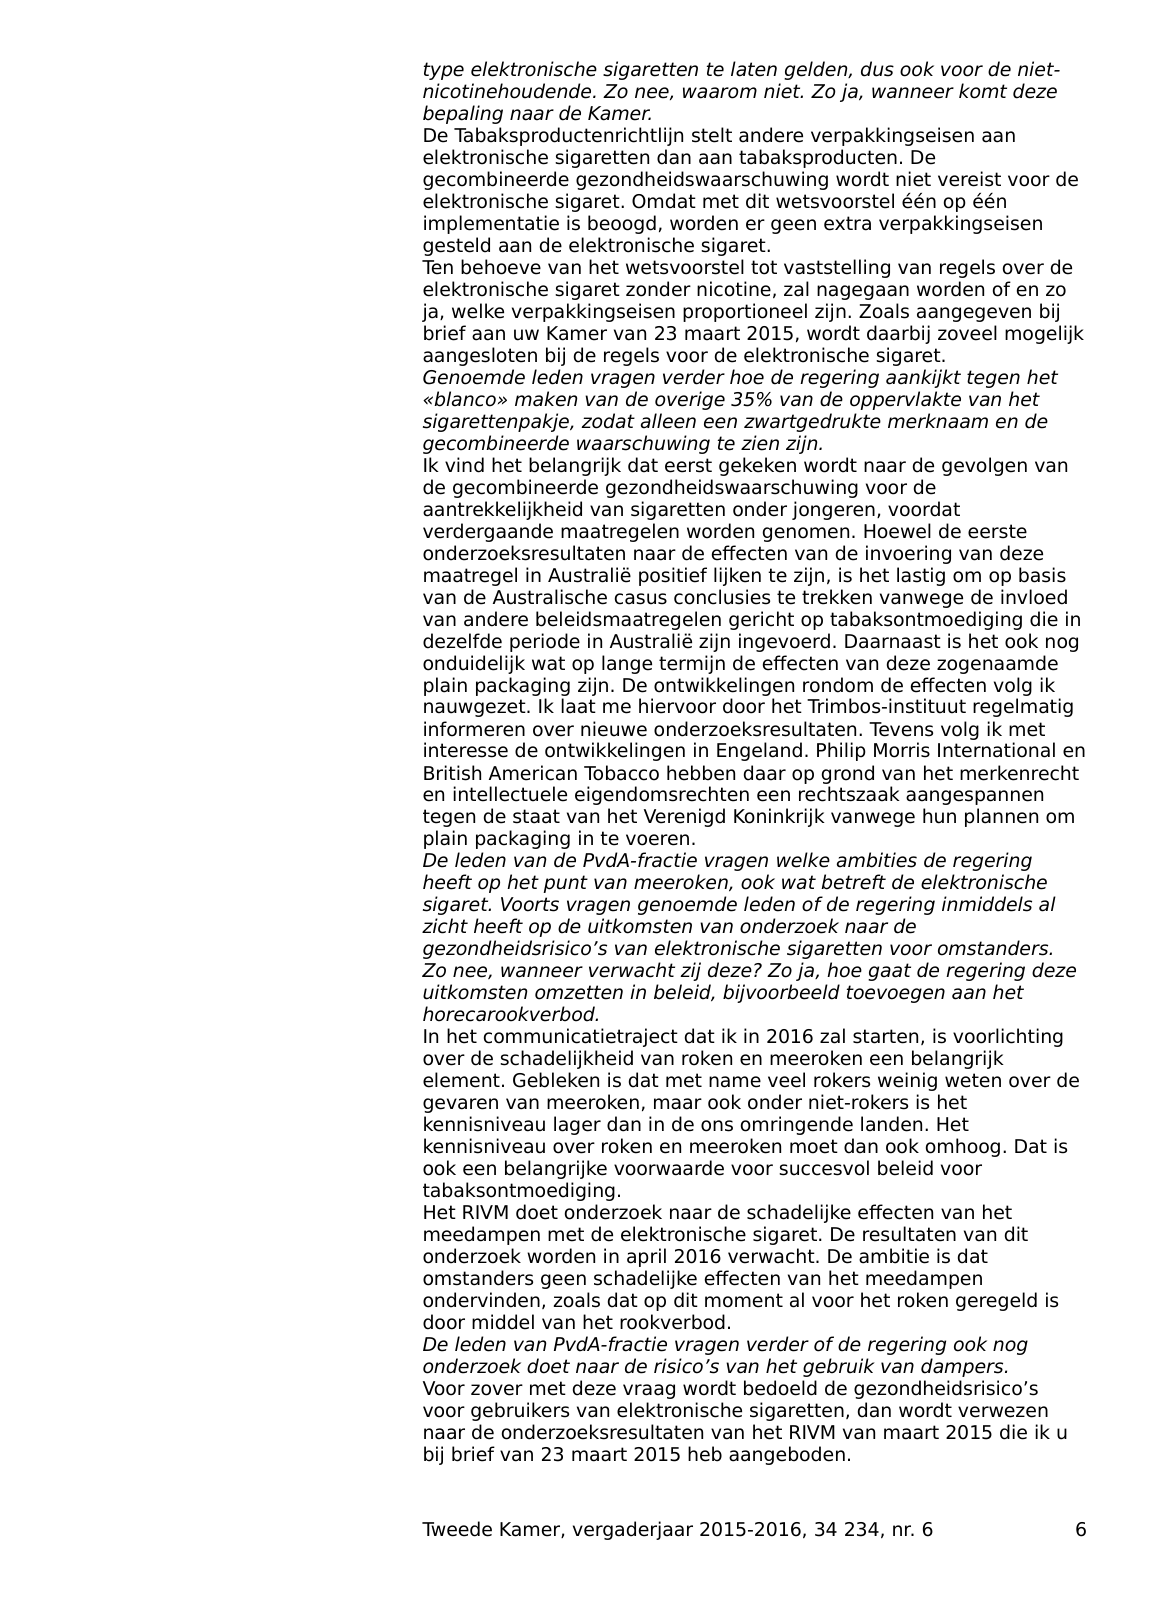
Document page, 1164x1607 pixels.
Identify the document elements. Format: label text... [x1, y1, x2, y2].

text De leden van de PvdA-fractie vragen welke ambities de regering heeft op het punt van meeroken, ook wat betreft de elektronische sigaret. Voorts vragen genoemde leden of de regering inmiddels al zicht heeft op de uitkomsten van onderzoek naar de gezondheidsrisico’s van elektronische sigaretten voor omstanders. Zo nee, wanneer verwacht zij deze? Zo ja, hoe gaat de regering deze uitkomsten omzetten in beleid, bijvoorbeeld toevoegen aan het horecarookverbod. [422, 850, 1087, 1026]
text Het RIVM doet onderzoek naar de schadelijke effecten van het meedampen met de elektronische sigaret. De resultaten van dit onderzoek worden in april 2016 verwacht. De ambitie is dat omstanders geen schadelijke effecten van het meedampen ondervinden, zoals dat op dit moment al voor het roken geregeld is door middel van het rookverbod. [422, 1202, 1087, 1334]
text De Tabaksproductenrichtlijn stelt andere verpakkingseisen aan elektronische sigaretten dan aan tabaksproducten. De gecombineerde gezondheidswaarschuwing wordt niet vereist voor de elektronische sigaret. Omdat met dit wetsvoorstel één op één implementatie is beoogd, worden er geen extra verpakkingseisen gesteld aan de elektronische sigaret. [422, 125, 1087, 257]
text In het communicatietraject dat ik in 2016 zal starten, is voorlichting over de schadelijkheid van roken en meeroken een belangrijk element. Gebleken is dat met name veel rokers weinig weten over de gevaren van meeroken, maar ook onder niet-rokers is het kennisniveau lager dan in de ons omringende landen. Het kennisniveau over roken en meeroken moet dan ook omhoog. Dat is ook een belangrijke voorwaarde voor succesvol beleid voor tabaksontmoediging. [422, 1026, 1087, 1202]
text Voor zover met deze vraag wordt bedoeld de gezondheidsrisico’s voor gebruikers van elektronische sigaretten, dan wordt verwezen naar de onderzoeksresultaten van het RIVM van maart 2015 die ik u bij brief van 23 maart 2015 heb aangeboden. [422, 1378, 1087, 1466]
text type elektronische sigaretten te laten gelden, dus ook voor de niet-nicotinehoudende. Zo nee, waarom niet. Zo ja, wanneer komt deze bepaling naar de Kamer. [422, 59, 1087, 125]
text De leden van PvdA-fractie vragen verder of de regering ook nog onderzoek doet naar de risico’s van het gebruik van dampers. [422, 1334, 1087, 1378]
text Genoemde leden vragen verder hoe de regering aankijkt tegen het «blanco» maken van de overige 35% van de oppervlakte van het sigarettenpakje, zodat alleen een zwartgedrukte merknaam en de gecombineerde waarschuwing te zien zijn. [422, 367, 1087, 455]
text Ten behoeve van het wetsvoorstel tot vaststelling van regels over de elektronische sigaret zonder nicotine, zal nagegaan worden of en zo ja, welke verpakkingseisen proportioneel zijn. Zoals aangegeven bij brief aan uw Kamer van 23 maart 2015, wordt daarbij zoveel mogelijk aangesloten bij de regels voor de elektronische sigaret. [422, 257, 1087, 367]
text Ik vind het belangrijk dat eerst gekeken wordt naar de gevolgen van de gecombineerde gezondheidswaarschuwing voor de aantrekkelijkheid van sigaretten onder jongeren, voordat verdergaande maatregelen worden genomen. Hoewel de eerste onderzoeksresultaten naar de effecten van de invoering van deze maatregel in Australië positief lijken te zijn, is het lastig om op basis van de Australische casus conclusies te trekken vanwege de invloed van andere beleidsmaatregelen gericht op tabaksontmoediging die in dezelfde periode in Australië zijn ingevoerd. Daarnaast is het ook nog onduidelijk wat op lange termijn de effecten van deze zogenaamde plain packaging zijn. De ontwikkelingen rondom de effecten volg ik nauwgezet. Ik laat me hiervoor door het Trimbos-instituut regelmatig informeren over nieuwe onderzoeksresultaten. Tevens volg ik met interesse de ontwikkelingen in Engeland. Philip Morris International en British American Tobacco hebben daar op grond van het merkenrecht en intellectuele eigendomsrechten een rechtszaak aangespannen tegen de staat van het Verenigd Koninkrijk vanwege hun plannen om plain packaging in te voeren. [422, 455, 1087, 850]
